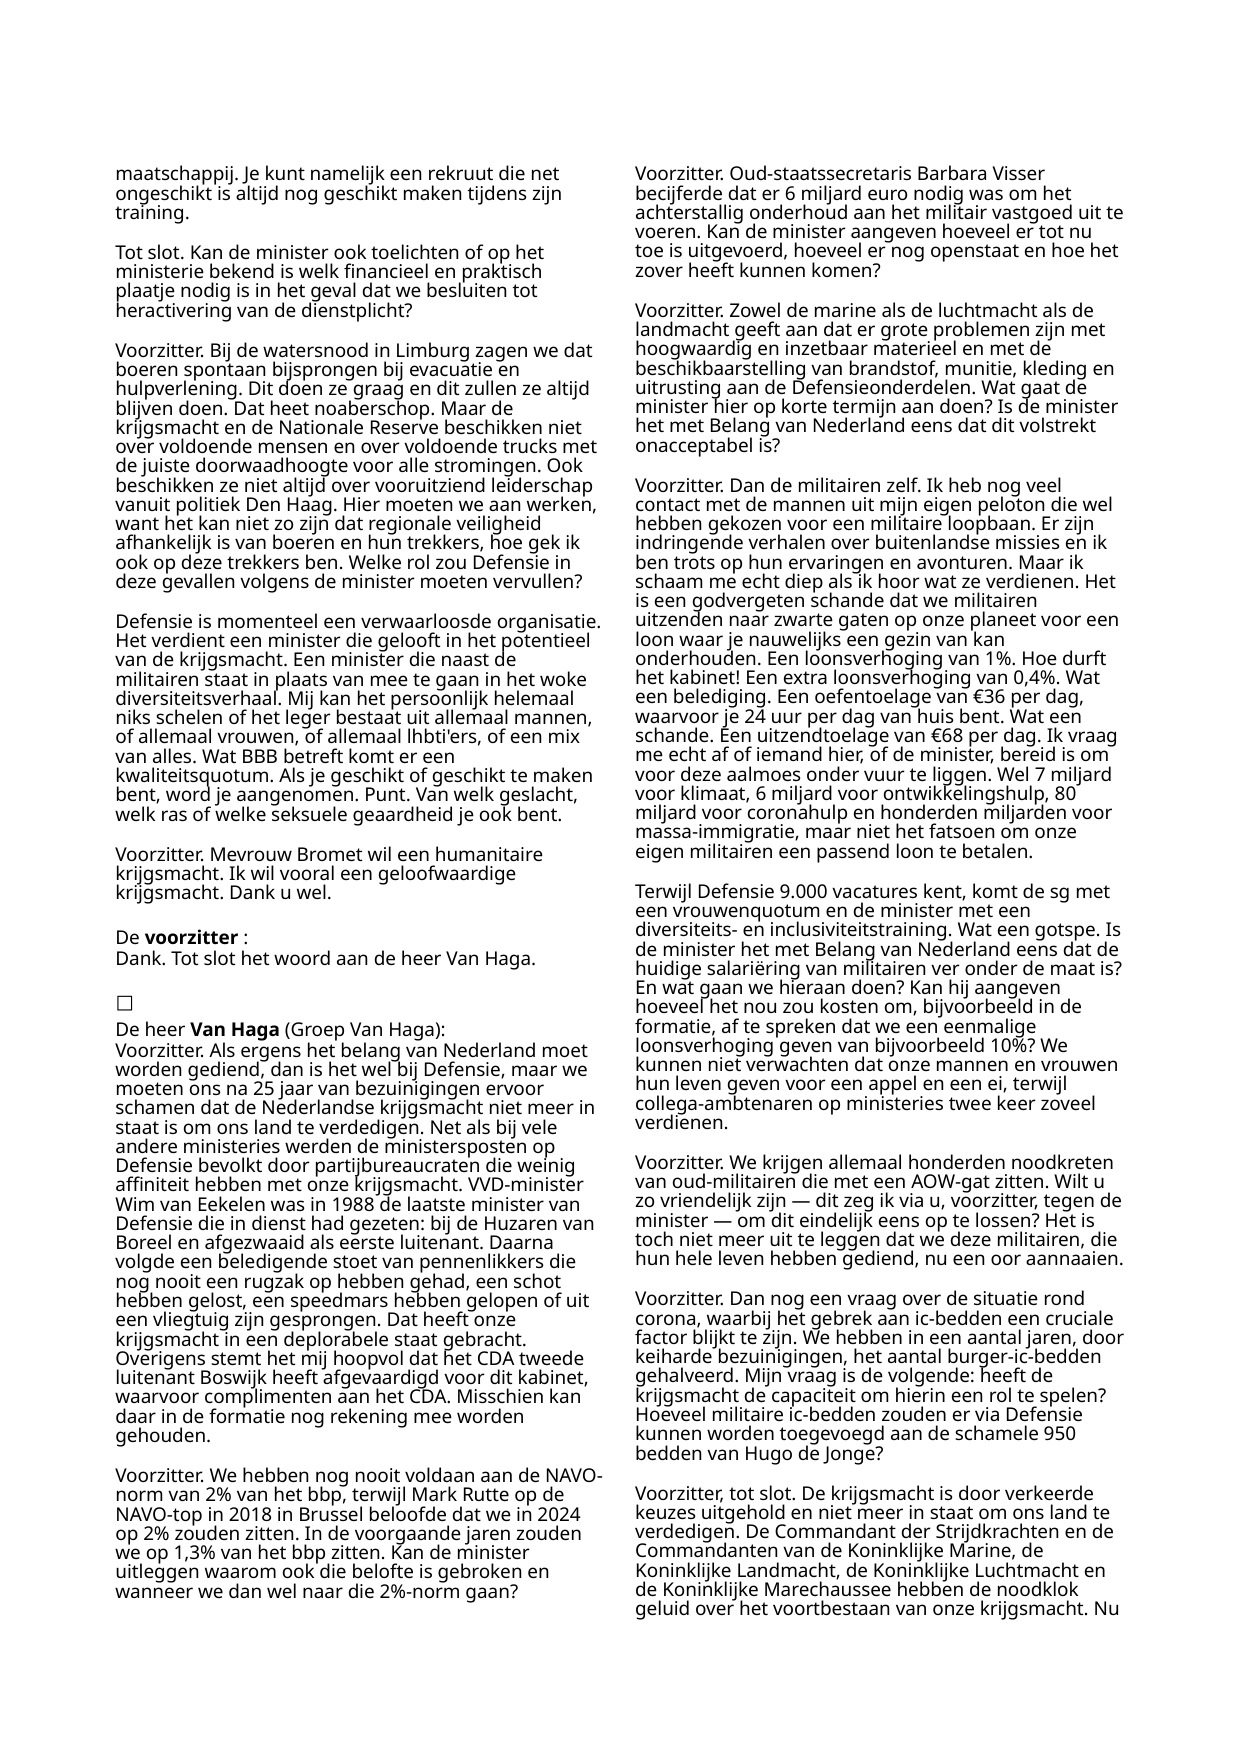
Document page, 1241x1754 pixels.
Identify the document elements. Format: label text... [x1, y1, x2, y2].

text Voorzitter. Oud-staatssecretaris Barbara Visser becijferde dat er 6 miljard euro nodig was om het achterstallig onderhoud aan het militair vastgoed uit te voeren. Kan de minister aangeven hoeveel er tot nu toe is uitgevoerd, hoeveel er nog openstaat en hoe het zover heeft kunnen komen? [635, 165, 1125, 281]
text ⬜ [115, 990, 605, 1016]
text Voorzitter. Mevrouw Bromet wil een humanitaire krijgsmacht. Ik wil vooral een geloofwaardige krijgsmacht. Dank u wel. [115, 846, 605, 903]
text De heer Van Haga (Groep Van Haga): [115, 1016, 605, 1042]
text De voorzitter : [115, 924, 605, 950]
text maatschappij. Je kunt namelijk een rekruut die net ongeschikt is altijd nog geschikt maken tijdens zijn training. [115, 165, 605, 223]
text Voorzitter. We krijgen allemaal honderden noodkreten van oud-militairen die met een AOW-gat zitten. Wilt u zo vriendelijk zijn — dit zeg ik via u, voorzitter, tegen de minister — om dit eindelijk eens op te lossen? Het is toch niet meer uit te leggen dat we deze militairen, die hun hele leven hebben gediend, nu een oor aannaaien. [635, 1154, 1125, 1269]
text Voorzitter. Als ergens het belang van Nederland moet worden gediend, dan is het wel bij Defensie, maar we moeten ons na 25 jaar van bezuinigingen ervoor schamen dat de Nederlandse krijgsmacht niet meer in staat is om ons land te verdedigen. Net als bij vele andere ministeries werden de ministersposten op Defensie bevolkt door partijbureaucraten die weinig affiniteit hebben met onze krijgsmacht. VVD-minister Wim van Eekelen was in 1988 de laatste minister van Defensie die in dienst had gezeten: bij de Huzaren van Boreel en afgezwaaid als eerste luitenant. Daarna volgde een beledigende stoet van pennenlikkers die nog nooit een rugzak op hebben gehad, een schot hebben gelost, een speedmars hebben gelopen of uit een vliegtuig zijn gesprongen. Dat heeft onze krijgsmacht in een deplorabele staat gebracht. Overigens stemt het mij hoopvol dat het CDA tweede luitenant Boswijk heeft afgevaardigd voor dit kabinet, waarvoor complimenten aan het CDA. Misschien kan daar in de formatie nog rekening mee worden gehouden. [115, 1042, 605, 1446]
text Defensie is momenteel een verwaarloosde organisatie. Het verdient een minister die gelooft in het potentieel van de krijgsmacht. Een minister die naast de militairen staat in plaats van mee te gaan in het woke diversiteitsverhaal. Mij kan het persoonlijk helemaal niks schelen of het leger bestaat uit allemaal mannen, of allemaal vrouwen, of allemaal lhbti'ers, of een mix van alles. Wat BBB betreft komt er een kwaliteitsquotum. Als je geschikt of geschikt te maken bent, word je aangenomen. Punt. Van welk geslacht, welk ras of welke seksuele geaardheid je ook bent. [115, 613, 605, 825]
text Voorzitter. Dan nog een vraag over de situatie rond corona, waarbij het gebrek aan ic-bedden een cruciale factor blijkt te zijn. We hebben in een aantal jaren, door keiharde bezuinigingen, het aantal burger-ic-bedden gehalveerd. Mijn vraag is de volgende: heeft de krijgsmacht de capaciteit om hierin een rol te spelen? Hoeveel militaire ic-bedden zouden er via Defensie kunnen worden toegevoegd aan de schamele 950 bedden van Hugo de Jonge? [635, 1290, 1125, 1464]
text Voorzitter. We hebben nog nooit voldaan aan de NAVO-norm van 2% van het bbp, terwijl Mark Rutte op de NAVO-top in 2018 in Brussel beloofde dat we in 2024 op 2% zouden zitten. In de voorgaande jaren zouden we op 1,3% van het bbp zitten. Kan de minister uitleggen waarom ook die belofte is gebroken en wanneer we dan wel naar die 2%-norm gaan? [115, 1467, 605, 1602]
text Voorzitter, tot slot. De krijgsmacht is door verkeerde keuzes uitgehold en niet meer in staat om ons land te verdedigen. De Commandant der Strijdkrachten en de Commandanten van de Koninklijke Marine, de Koninklijke Landmacht, de Koninklijke Luchtmacht en de Koninklijke Marechaussee hebben de noodklok geluid over het voortbestaan van onze krijgsmacht. Nu [635, 1484, 1125, 1619]
text Terwijl Defensie 9.000 vacatures kent, komt de sg met een vrouwenquotum en de minister met een diversiteits- en inclusiviteitstraining. Wat een gotspe. Is de minister het met Belang van Nederland eens dat de huidige salariëring van militairen ver onder de maat is? En wat gaan we hieraan doen? Kan hij aangeven hoeveel het nou zou kosten om, bijvoorbeeld in de formatie, af te spreken dat we een eenmalige loonsverhoging geven van bijvoorbeeld 10%? We kunnen niet verwachten dat onze mannen en vrouwen hun leven geven voor een appel en een ei, terwijl collega-ambtenaren op ministeries twee keer zoveel verdienen. [635, 883, 1125, 1133]
text Voorzitter. Dan de militairen zelf. Ik heb nog veel contact met de mannen uit mijn eigen peloton die wel hebben gekozen voor een militaire loopbaan. Er zijn indringende verhalen over buitenlandse missies en ik ben trots op hun ervaringen en avonturen. Maar ik schaam me echt diep als ik hoor wat ze verdienen. Het is een godvergeten schande dat we militairen uitzenden naar zwarte gaten op onze planeet voor een loon waar je nauwelijks een gezin van kan onderhouden. Een loonsverhoging van 1%. Hoe durft het kabinet! Een extra loonsverhoging van 0,4%. Wat een belediging. Een oefentoelage van €36 per dag, waarvoor je 24 uur per dag van huis bent. Wat een schande. Een uitzendtoelage van €68 per dag. Ik vraag me echt af of iemand hier, of de minister, bereid is om voor deze aalmoes onder vuur te liggen. Wel 7 miljard voor klimaat, 6 miljard voor ontwikkelingshulp, 80 miljard voor coronahulp en honderden miljarden voor massa-immigratie, maar niet het fatsoen om onze eigen militairen een passend loon te betalen. [635, 477, 1125, 862]
text Voorzitter. Bij de watersnood in Limburg zagen we dat boeren spontaan bijsprongen bij evacuatie en hulpverlening. Dit doen ze graag en dit zullen ze altijd blijven doen. Dat heet noaberschop. Maar de krijgsmacht en de Nationale Reserve beschikken niet over voldoende mensen en over voldoende trucks met de juiste doorwaadhoogte voor alle stromingen. Ook beschikken ze niet altijd over vooruitziend leiderschap vanuit politiek Den Haag. Hier moeten we aan werken, want het kan niet zo zijn dat regionale veiligheid afhankelijk is van boeren en hun trekkers, hoe gek ik ook op deze trekkers ben. Welke rol zou Defensie in deze gevallen volgens de minister moeten vervullen? [115, 342, 605, 592]
text Dank. Tot slot het woord aan de heer Van Haga. [115, 950, 605, 969]
text Tot slot. Kan de minister ook toelichten of op het ministerie bekend is welk financieel en praktisch plaatje nodig is in het geval dat we besluiten tot heractivering van de dienstplicht? [115, 244, 605, 321]
text Voorzitter. Zowel de marine als de luchtmacht als de landmacht geeft aan dat er grote problemen zijn met hoogwaardig en inzetbaar materieel en met de beschikbaarstelling van brandstof, munitie, kleding en uitrusting aan de Defensieonderdelen. Wat gaat de minister hier op korte termijn aan doen? Is de minister het met Belang van Nederland eens dat dit volstrekt onacceptabel is? [635, 302, 1125, 456]
